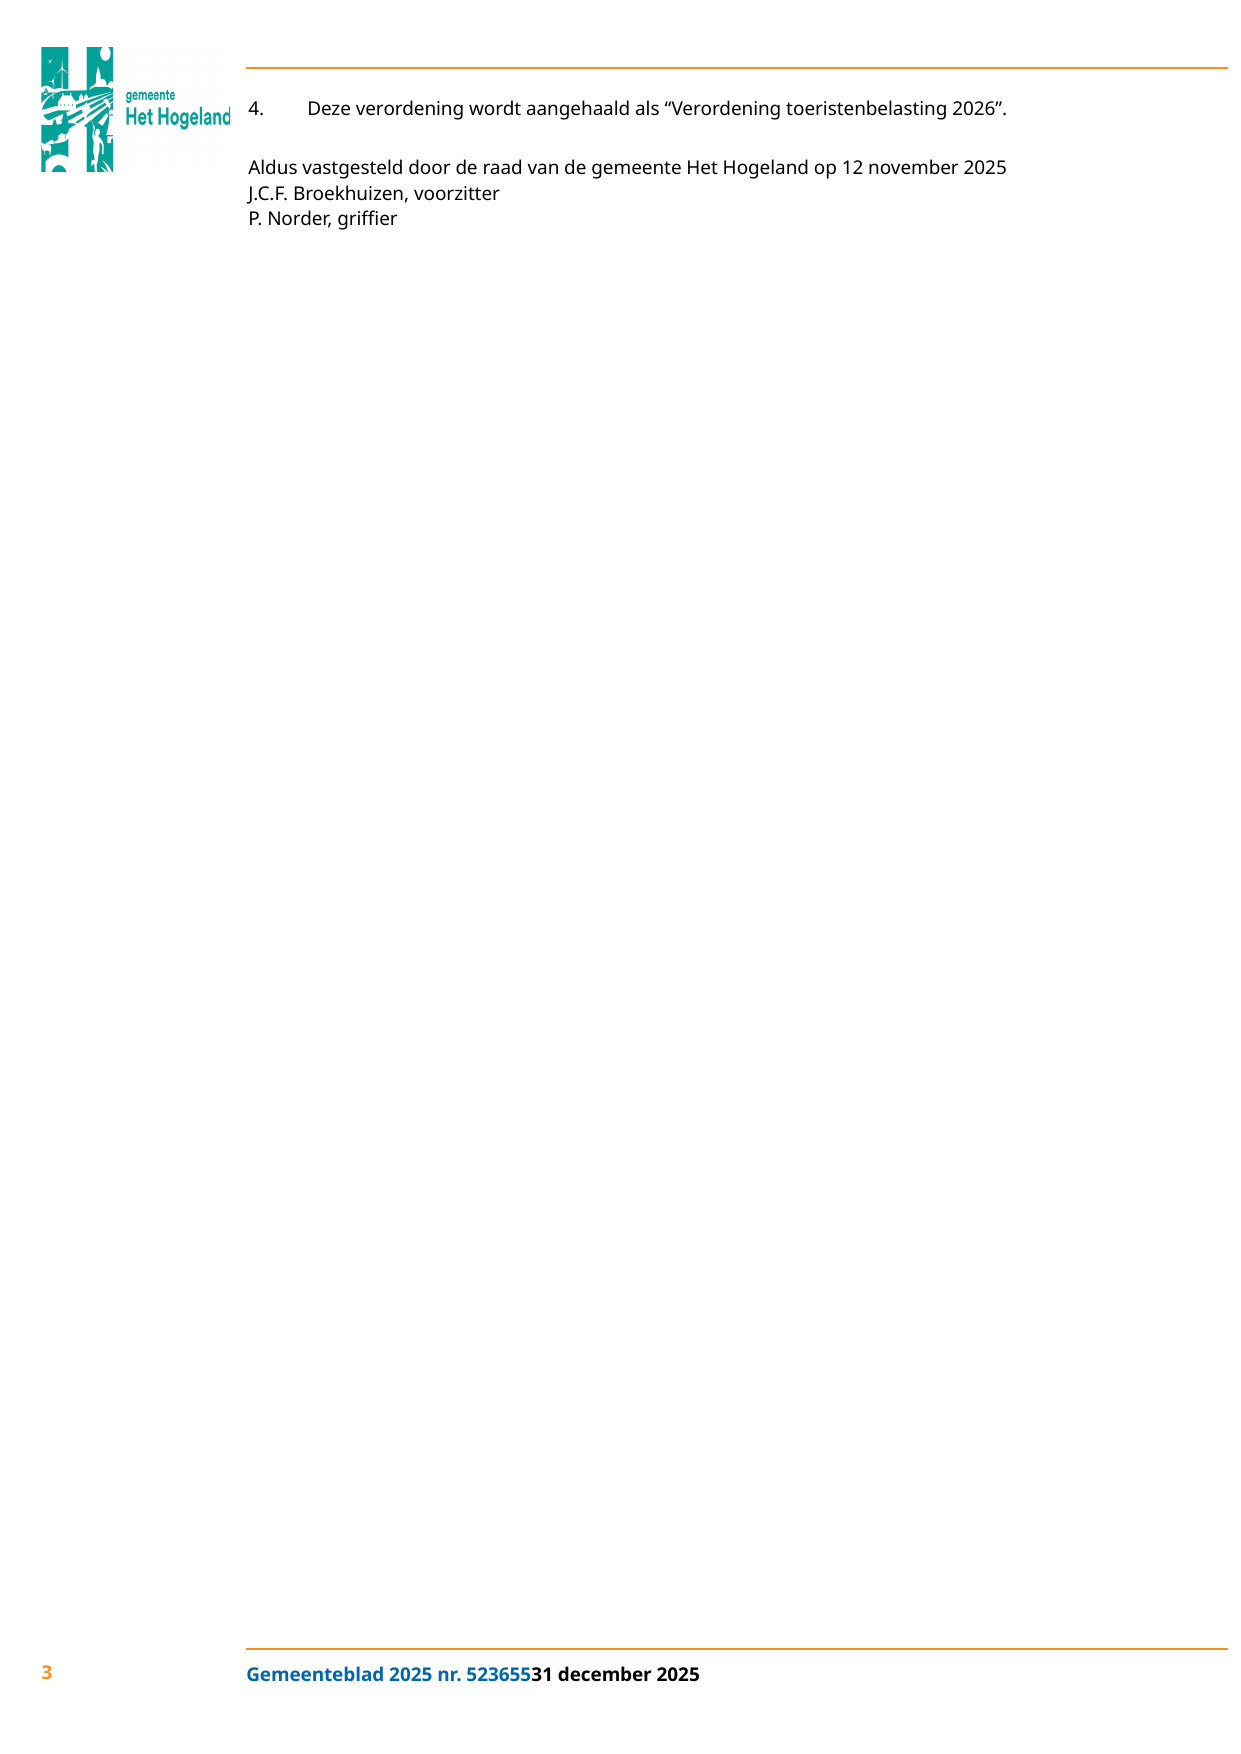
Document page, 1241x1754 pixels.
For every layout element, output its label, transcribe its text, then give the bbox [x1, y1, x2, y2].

picture [41, 47, 231, 172]
list Deze verordening wordt aangehaald als “Verordening toeristenbelasting 2026”. [248, 95, 1152, 121]
text P. Norder, griffier [248, 205, 1152, 231]
text Aldus vastgesteld door de raad van de gemeente Het Hogeland op 12 november 2025 [248, 154, 1152, 180]
text J.C.F. Broekhuizen, voorzitter [248, 180, 1152, 205]
